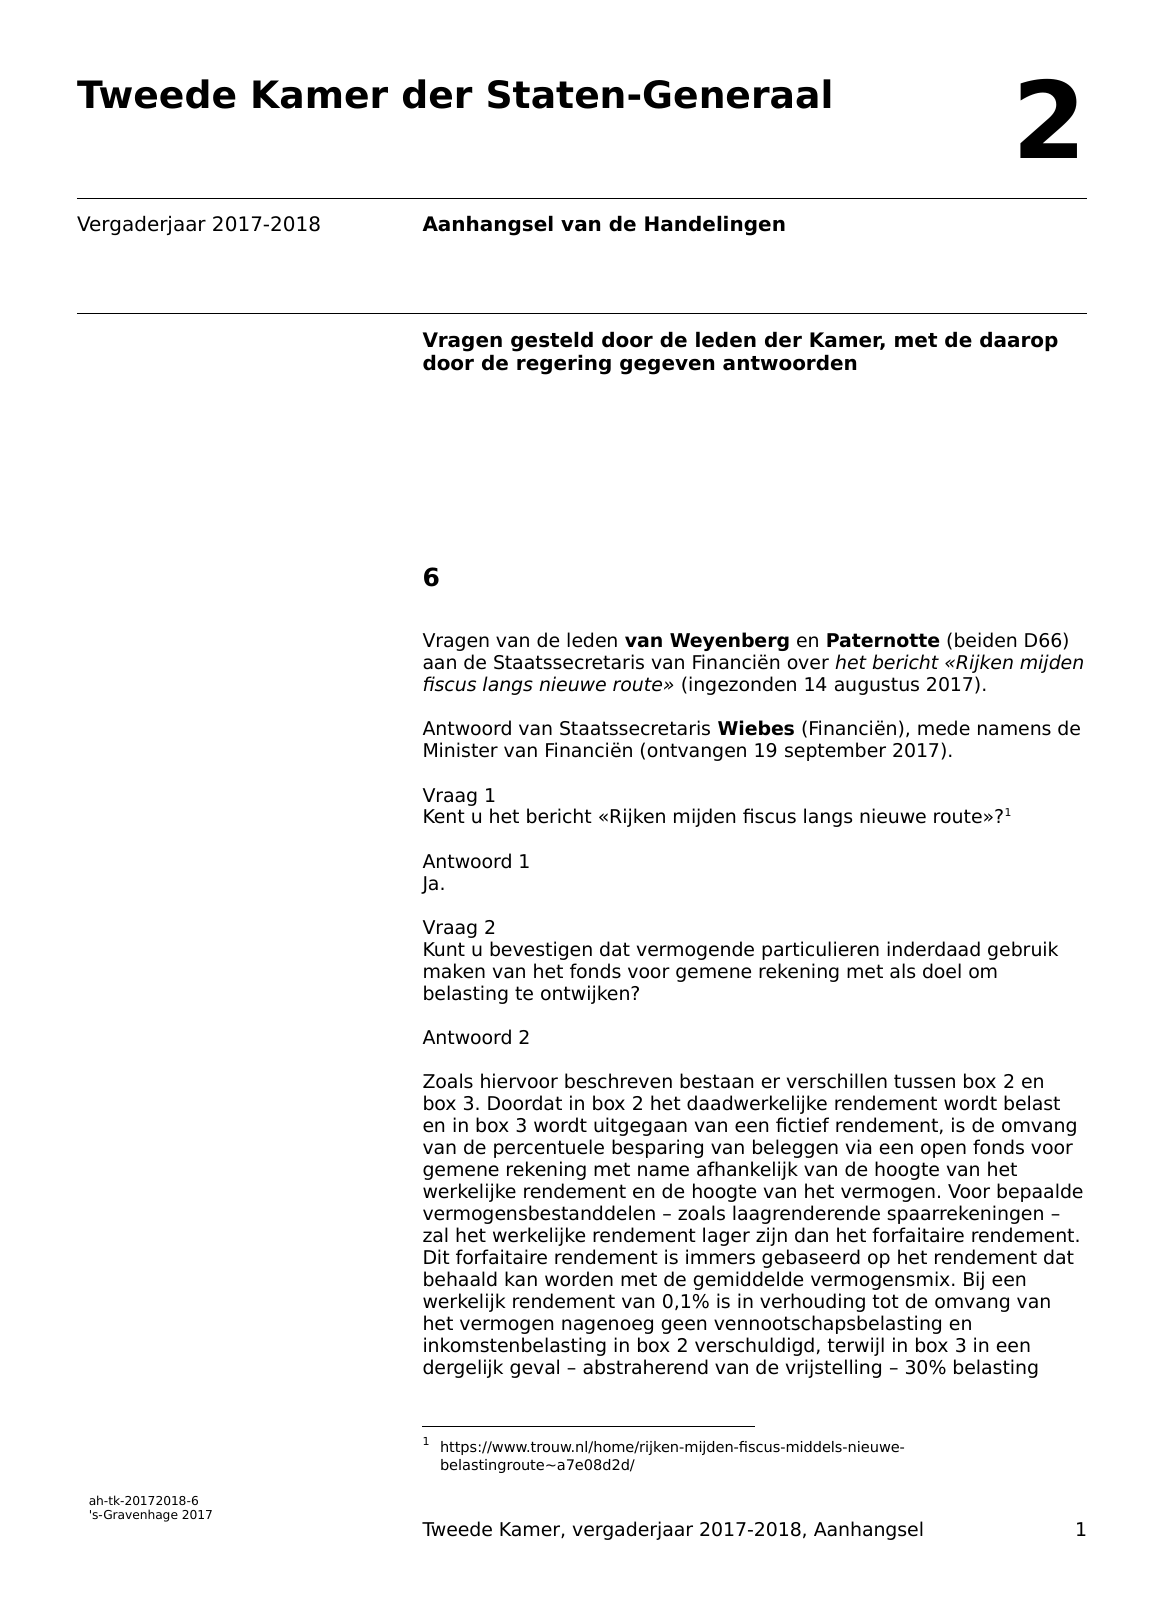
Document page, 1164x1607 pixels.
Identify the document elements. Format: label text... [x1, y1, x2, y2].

text Antwoord 2 [422, 1027, 1087, 1049]
text ah-tk-20172018-6 [88, 1494, 323, 1508]
table_cell [77, 314, 422, 375]
table_cell Aanhangsel van de Handelingen [422, 199, 1087, 313]
text Antwoord van Staatssecretaris Wiebes (Financiën), mede namens de Minister van Financiën (ontvangen 19 september 2017). [422, 718, 1087, 762]
text 's-Gravenhage 2017 [88, 1508, 323, 1522]
text Zoals hiervoor beschreven bestaan er verschillen tussen box 2 en box 3. Doordat in box 2 het daadwerkelijke rendement wordt belast en in box 3 wordt uitgegaan van een fictief rendement, is de omvang van de percentuele besparing van beleggen via een open fonds voor gemene rekening met name afhankelijk van de hoogte van het werkelijke rendement en de hoogte van het vermogen. Voor bepaalde vermogensbestanddelen – zoals laagrenderende spaarrekeningen – zal het werkelijke rendement lager zijn dan het forfaitaire rendement. Dit forfaitaire rendement is immers gebaseerd op het rendement dat behaald kan worden met de gemiddelde vermogensmix. Bij een werkelijk rendement van 0,1% is in verhouding tot de omvang van het vermogen nagenoeg geen vennootschapsbelasting en inkomstenbelasting in box 2 verschuldigd, terwijl in box 3 in een dergelijk geval – abstraherend van de vrijstelling – 30% belasting [422, 1071, 1087, 1379]
text Ja. [422, 873, 1087, 894]
table_cell Vragen gesteld door de leden der Kamer, met de daarop door de regering gegeven antwoorden [422, 314, 1087, 375]
table_header 2 [886, 59, 1087, 198]
text Kent u het bericht «Rijken mijden fiscus langs nieuwe route»? [422, 806, 1087, 828]
text Vraag 1 [422, 784, 1087, 806]
text https://www.trouw.nl/home/rijken-mijden-fiscus-middels-nieuwe-belastingroute~a7e08d2d/ [422, 1435, 1087, 1474]
text Kunt u bevestigen dat vermogende particulieren inderdaad gebruik maken van het fonds voor gemene rekening met als doel om belasting te ontwijken? [422, 939, 1087, 1005]
text 6 [422, 563, 1087, 592]
table_cell Vergaderjaar 2017-2018 [77, 199, 422, 313]
text Antwoord 1 [422, 851, 1087, 873]
table_header Tweede Kamer der Staten-Generaal [77, 59, 886, 198]
text Vragen van de leden van Weyenberg en Paternotte (beiden D66) aan de Staatssecretaris van Financiën over het bericht «Rijken mijden fiscus langs nieuwe route» (ingezonden 14 augustus 2017). [422, 630, 1087, 696]
text Vraag 2 [422, 917, 1087, 939]
